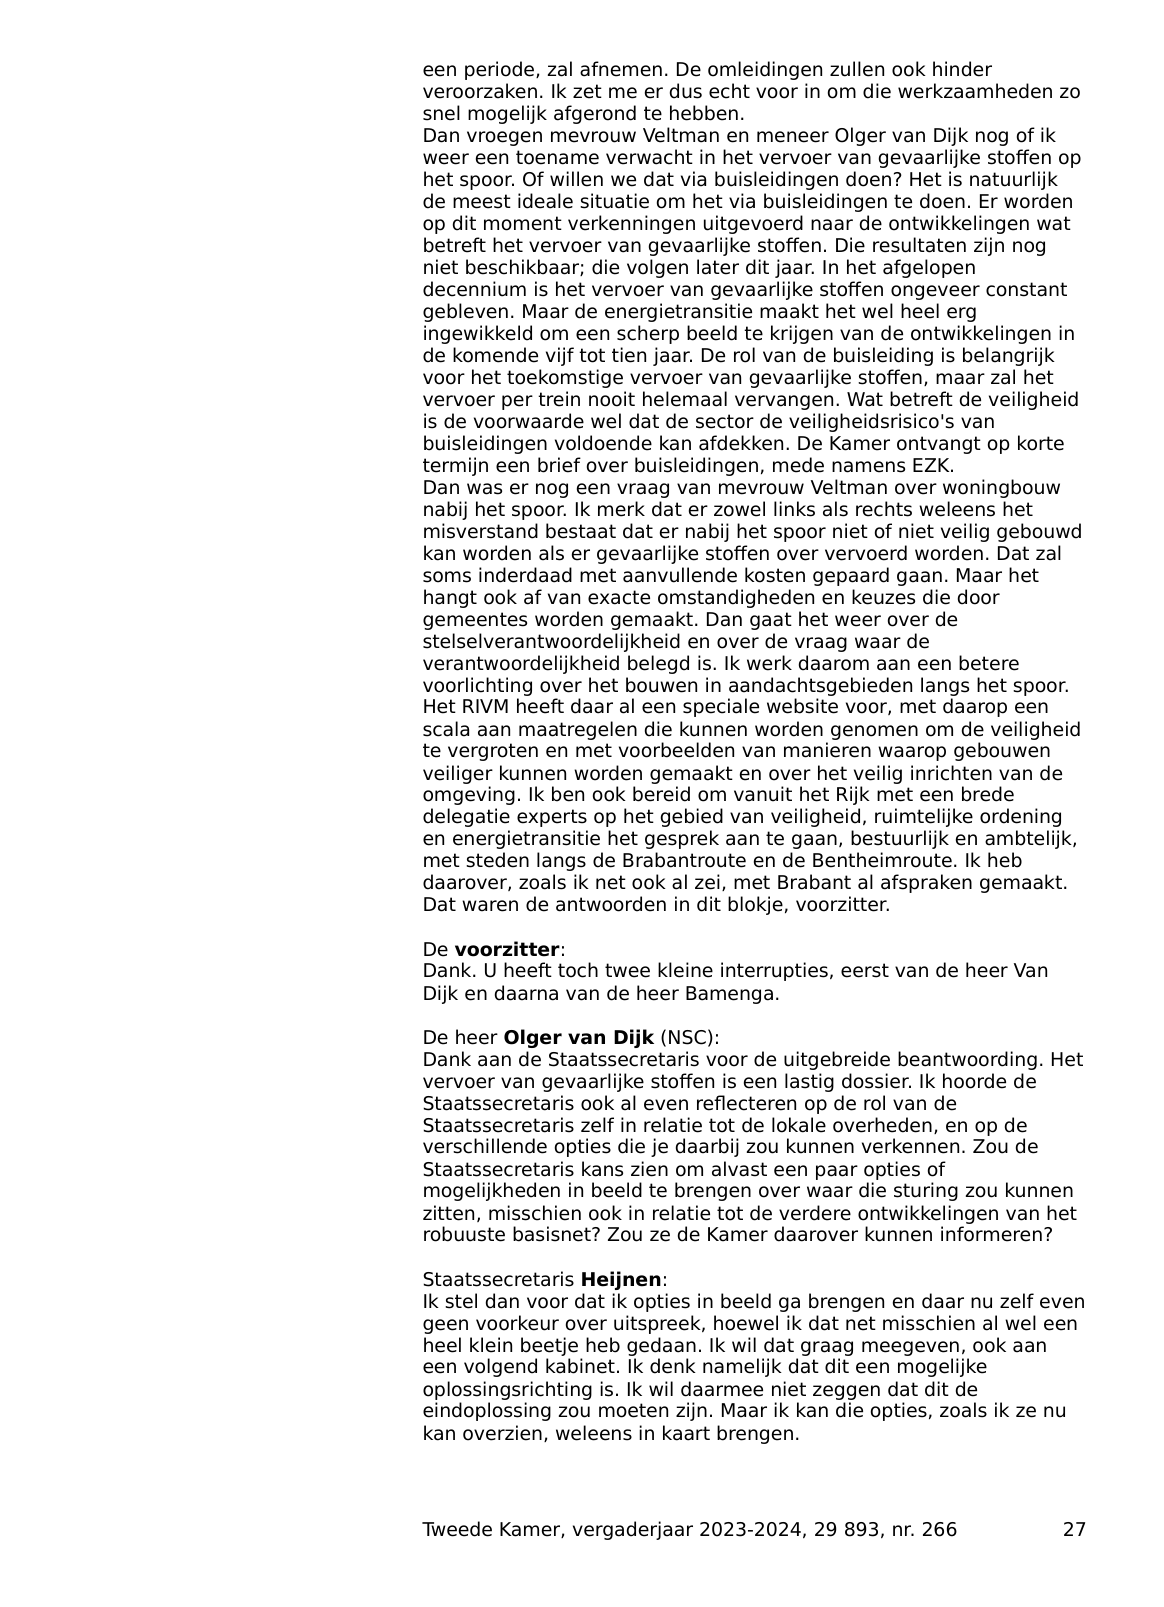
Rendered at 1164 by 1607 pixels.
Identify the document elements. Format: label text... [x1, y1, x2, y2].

text De heer Olger van Dijk (NSC): [422, 1027, 1087, 1048]
text Dank. U heeft toch twee kleine interrupties, eerst van de heer Van Dijk en daarna van de heer Bamenga. [422, 960, 1087, 1004]
text Dank aan de Staatssecretaris voor de uitgebreide beantwoording. Het vervoer van gevaarlijke stoffen is een lastig dossier. Ik hoorde de Staatssecretaris ook al even reflecteren op de rol van de Staatssecretaris zelf in relatie tot de lokale overheden, en op de verschillende opties die je daarbij zou kunnen verkennen. Zou de Staatssecretaris kans zien om alvast een paar opties of mogelijkheden in beeld te brengen over waar die sturing zou kunnen zitten, misschien ook in relatie tot de verdere ontwikkelingen van het robuuste basisnet? Zou ze de Kamer daarover kunnen informeren? [422, 1048, 1087, 1246]
text Dan vroegen mevrouw Veltman en meneer Olger van Dijk nog of ik weer een toename verwacht in het vervoer van gevaarlijke stoffen op het spoor. Of willen we dat via buisleidingen doen? Het is natuurlijk de meest ideale situatie om het via buisleidingen te doen. Er worden op dit moment verkenningen uitgevoerd naar de ontwikkelingen wat betreft het vervoer van gevaarlijke stoffen. Die resultaten zijn nog niet beschikbaar; die volgen later dit jaar. In het afgelopen decennium is het vervoer van gevaarlijke stoffen ongeveer constant gebleven. Maar de energietransitie maakt het wel heel erg ingewikkeld om een scherp beeld te krijgen van de ontwikkelingen in de komende vijf tot tien jaar. De rol van de buisleiding is belangrijk voor het toekomstige vervoer van gevaarlijke stoffen, maar zal het vervoer per trein nooit helemaal vervangen. Wat betreft de veiligheid is de voorwaarde wel dat de sector de veiligheidsrisico's van buisleidingen voldoende kan afdekken. De Kamer ontvangt op korte termijn een brief over buisleidingen, mede namens EZK. [422, 125, 1087, 477]
text Staatssecretaris Heijnen: [422, 1268, 1087, 1291]
text Dan was er nog een vraag van mevrouw Veltman over woningbouw nabij het spoor. Ik merk dat er zowel links als rechts weleens het misverstand bestaat dat er nabij het spoor niet of niet veilig gebouwd kan worden als er gevaarlijke stoffen over vervoerd worden. Dat zal soms inderdaad met aanvullende kosten gepaard gaan. Maar het hangt ook af van exacte omstandigheden en keuzes die door gemeentes worden gemaakt. Dan gaat het weer over de stelselverantwoordelijkheid en over de vraag waar de verantwoordelijkheid belegd is. Ik werk daarom aan een betere voorlichting over het bouwen in aandachtsgebieden langs het spoor. Het RIVM heeft daar al een speciale website voor, met daarop een scala aan maatregelen die kunnen worden genomen om de veiligheid te vergroten en met voorbeelden van manieren waarop gebouwen veiliger kunnen worden gemaakt en over het veilig inrichten van de omgeving. Ik ben ook bereid om vanuit het Rijk met een brede delegatie experts op het gebied van veiligheid, ruimtelijke ordening en energietransitie het gesprek aan te gaan, bestuurlijk en ambtelijk, met steden langs de Brabantroute en de Bentheimroute. Ik heb daarover, zoals ik net ook al zei, met Brabant al afspraken gemaakt. [422, 477, 1087, 894]
text De voorzitter: [422, 938, 1087, 960]
text een periode, zal afnemen. De omleidingen zullen ook hinder veroorzaken. Ik zet me er dus echt voor in om die werkzaamheden zo snel mogelijk afgerond te hebben. [422, 59, 1087, 125]
text Ik stel dan voor dat ik opties in beeld ga brengen en daar nu zelf even geen voorkeur over uitspreek, hoewel ik dat net misschien al wel een heel klein beetje heb gedaan. Ik wil dat graag meegeven, ook aan een volgend kabinet. Ik denk namelijk dat dit een mogelijke oplossingsrichting is. Ik wil daarmee niet zeggen dat dit de eindoplossing zou moeten zijn. Maar ik kan die opties, zoals ik ze nu kan overzien, weleens in kaart brengen. [422, 1291, 1087, 1444]
text Dat waren de antwoorden in dit blokje, voorzitter. [422, 894, 1087, 916]
